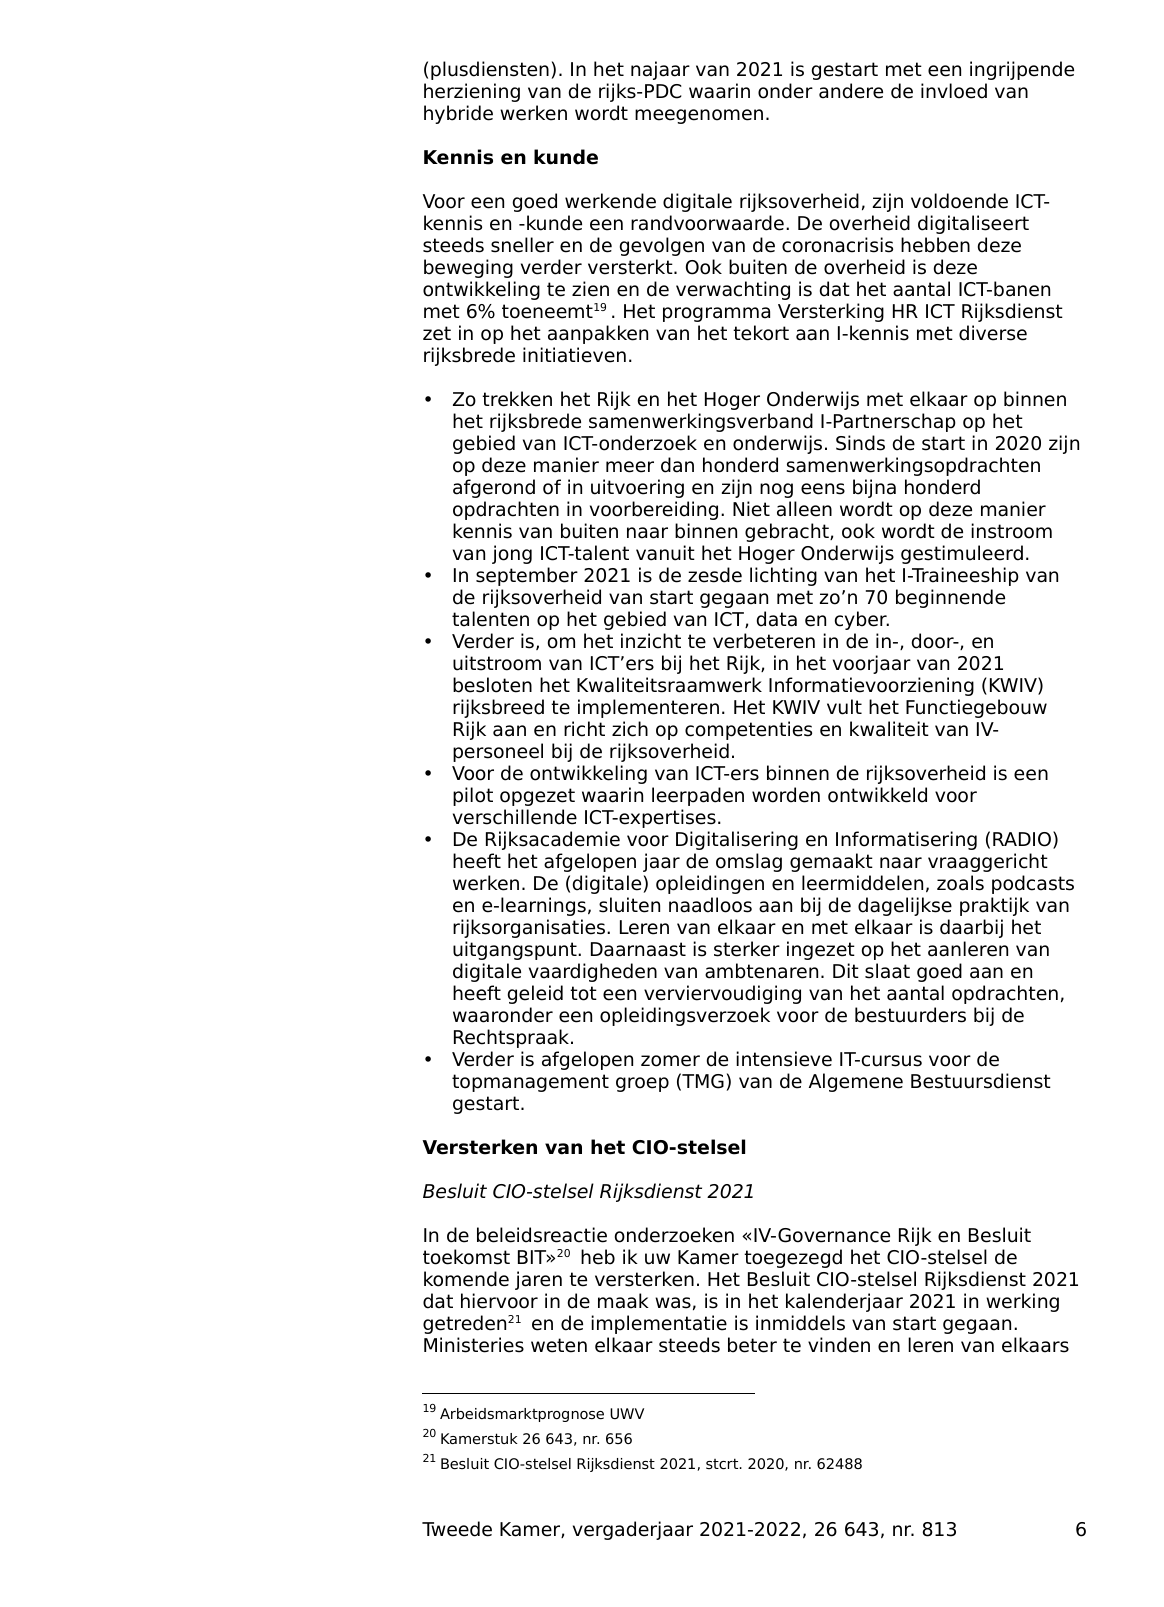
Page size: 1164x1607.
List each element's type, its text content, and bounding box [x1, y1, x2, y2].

text Kamerstuk 26 643, nr. 656 [422, 1427, 1087, 1449]
text • Voor de ontwikkeling van ICT-ers binnen de rijksoverheid is een pilot opgezet waarin leerpaden worden ontwikkeld voor verschillende ICT-expertises. [422, 763, 1087, 829]
text (plusdiensten). In het najaar van 2021 is gestart met een ingrijpende herziening van de rijks-PDC waarin onder andere de invloed van hybride werken wordt meegenomen. [422, 59, 1087, 125]
text • Verder is afgelopen zomer de intensieve IT-cursus voor de topmanagement groep (TMG) van de Algemene Bestuursdienst gestart. [422, 1049, 1087, 1115]
subtitle Besluit CIO-stelsel Rijksdienst 2021 [422, 1181, 1087, 1203]
text Besluit CIO-stelsel Rijksdienst 2021, stcrt. 2020, nr. 62488 [422, 1452, 1087, 1474]
text Arbeidsmarktprognose UWV [422, 1402, 1087, 1424]
subtitle Versterken van het CIO-stelsel [422, 1137, 1087, 1159]
subtitle Kennis en kunde [422, 147, 1087, 169]
text • In september 2021 is de zesde lichting van het I-Traineeship van de rijksoverheid van start gegaan met zo’n 70 beginnende talenten op het gebied van ICT, data en cyber. [422, 565, 1087, 631]
text • De Rijksacademie voor Digitalisering en Informatisering (RADIO) heeft het afgelopen jaar de omslag gemaakt naar vraaggericht werken. De (digitale) opleidingen en leermiddelen, zoals podcasts en e-learnings, sluiten naadloos aan bij de dagelijkse praktijk van rijksorganisaties. Leren van elkaar en met elkaar is daarbij het uitgangspunt. Daarnaast is sterker ingezet op het aanleren van digitale vaardigheden van ambtenaren. Dit slaat goed aan en heeft geleid tot een verviervoudiging van het aantal opdrachten, waaronder een opleidingsverzoek voor de bestuurders bij de Rechtspraak. [422, 829, 1087, 1049]
text Voor een goed werkende digitale rijksoverheid, zijn voldoende ICT-kennis en -kunde een randvoorwaarde. De overheid digitaliseert steeds sneller en de gevolgen van de coronacrisis hebben deze beweging verder versterkt. Ook buiten de overheid is deze ontwikkeling te zien en de verwachting is dat het aantal ICT-banen met 6% toeneemt. Het programma Versterking HR ICT Rijksdienst zet in op het aanpakken van het tekort aan I-kennis met diverse rijksbrede initiatieven. [422, 191, 1087, 367]
text In de beleidsreactie onderzoeken «IV-Governance Rijk en Besluit toekomst BIT» heb ik uw Kamer toegezegd het CIO-stelsel de komende jaren te versterken. Het Besluit CIO-stelsel Rijksdienst 2021 dat hiervoor in de maak was, is in het kalenderjaar 2021 in werking getreden en de implementatie is inmiddels van start gegaan. Ministeries weten elkaar steeds beter te vinden en leren van elkaars [422, 1225, 1087, 1357]
text • Verder is, om het inzicht te verbeteren in de in-, door-, en uitstroom van ICT’ers bij het Rijk, in het voorjaar van 2021 besloten het Kwaliteitsraamwerk Informatievoorziening (KWIV) rijksbreed te implementeren. Het KWIV vult het Functiegebouw Rijk aan en richt zich op competenties en kwaliteit van IV-personeel bij de rijksoverheid. [422, 631, 1087, 763]
text • Zo trekken het Rijk en het Hoger Onderwijs met elkaar op binnen het rijksbrede samenwerkingsverband I-Partnerschap op het gebied van ICT-onderzoek en onderwijs. Sinds de start in 2020 zijn op deze manier meer dan honderd samenwerkingsopdrachten afgerond of in uitvoering en zijn nog eens bijna honderd opdrachten in voorbereiding. Niet alleen wordt op deze manier kennis van buiten naar binnen gebracht, ook wordt de instroom van jong ICT-talent vanuit het Hoger Onderwijs gestimuleerd. [422, 389, 1087, 565]
